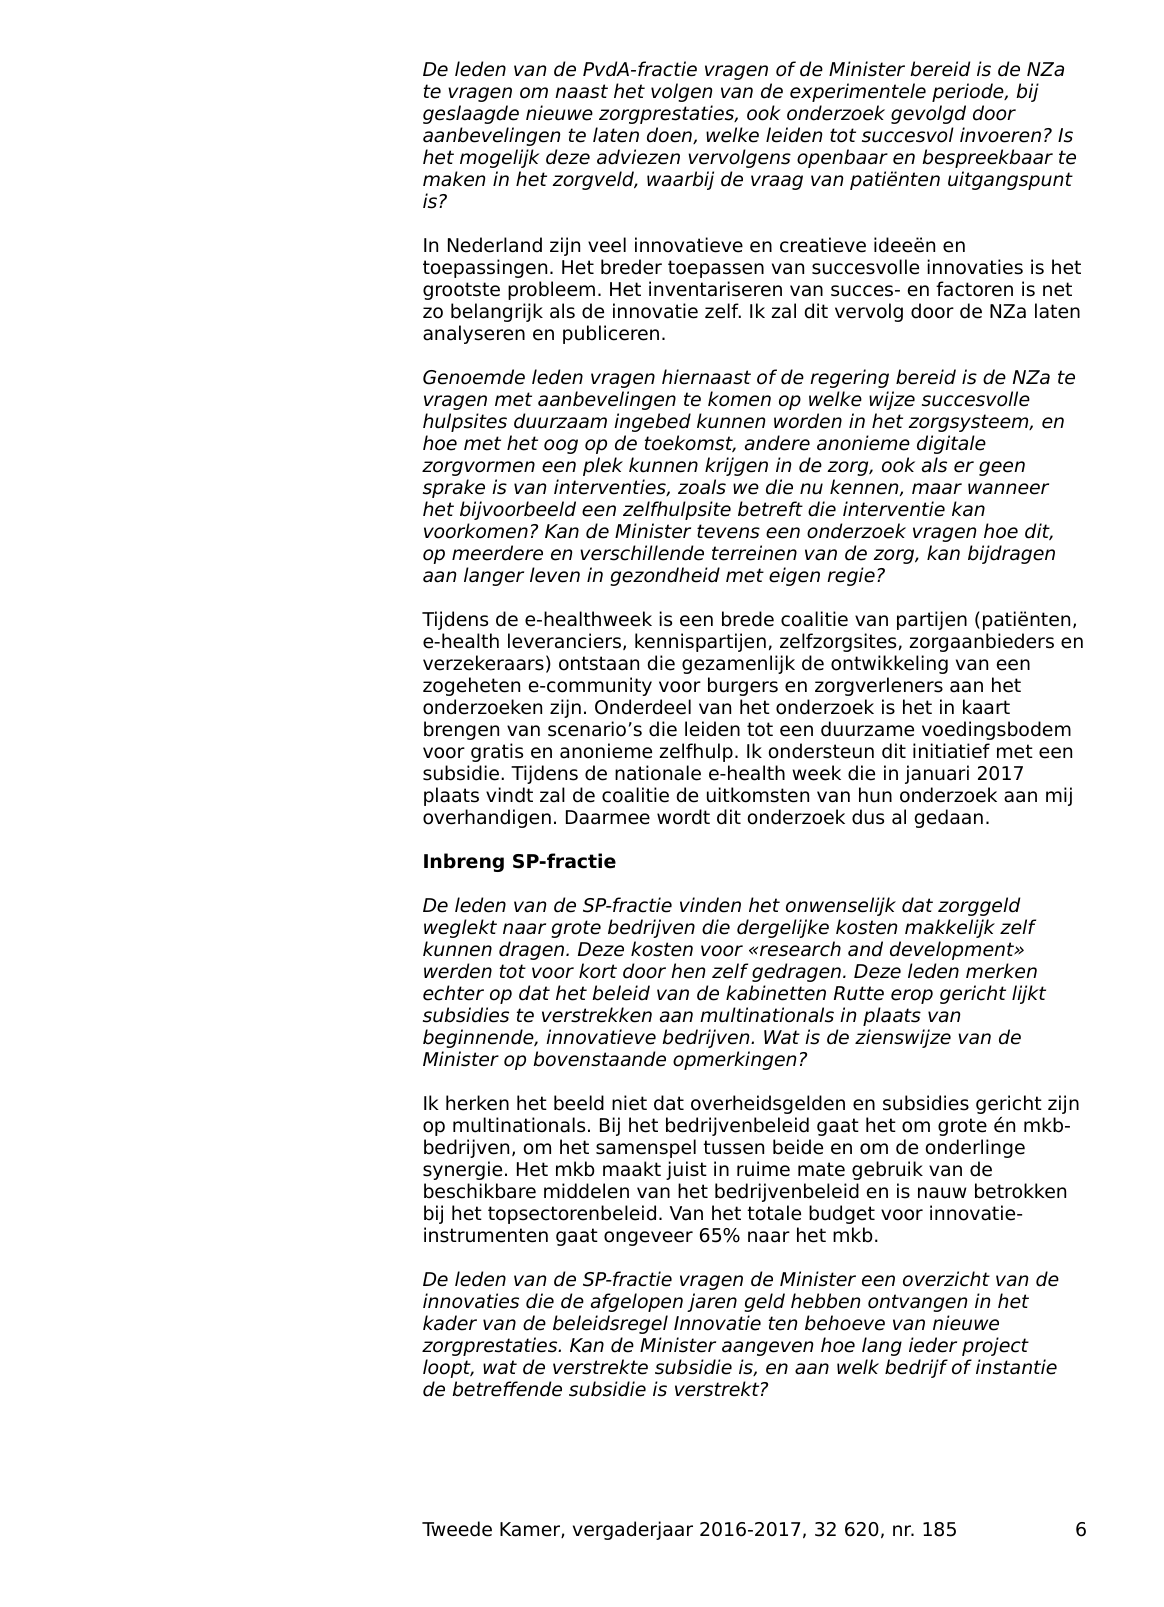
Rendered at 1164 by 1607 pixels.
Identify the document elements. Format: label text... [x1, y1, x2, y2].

text De leden van de PvdA-fractie vragen of de Minister bereid is de NZa te vragen om naast het volgen van de experimentele periode, bij geslaagde nieuwe zorgprestaties, ook onderzoek gevolgd door aanbevelingen te laten doen, welke leiden tot succesvol invoeren? Is het mogelijk deze adviezen vervolgens openbaar en bespreekbaar te maken in het zorgveld, waarbij de vraag van patiënten uitgangspunt is? [422, 59, 1087, 213]
text Ik herken het beeld niet dat overheidsgelden en subsidies gericht zijn op multinationals. Bij het bedrijvenbeleid gaat het om grote én mkb-bedrijven, om het samenspel tussen beide en om de onderlinge synergie. Het mkb maakt juist in ruime mate gebruik van de beschikbare middelen van het bedrijvenbeleid en is nauw betrokken bij het topsectorenbeleid. Van het totale budget voor innovatie-instrumenten gaat ongeveer 65% naar het mkb. [422, 1093, 1087, 1247]
text Tijdens de e-healthweek is een brede coalitie van partijen (patiënten, e-health leveranciers, kennispartijen, zelfzorgsites, zorgaanbieders en verzekeraars) ontstaan die gezamenlijk de ontwikkeling van een zogeheten e-community voor burgers en zorgverleners aan het onderzoeken zijn. Onderdeel van het onderzoek is het in kaart brengen van scenario’s die leiden tot een duurzame voedingsbodem voor gratis en anonieme zelfhulp. Ik ondersteun dit initiatief met een subsidie. Tijdens de nationale e-health week die in januari 2017 plaats vindt zal de coalitie de uitkomsten van hun onderzoek aan mij overhandigen. Daarmee wordt dit onderzoek dus al gedaan. [422, 609, 1087, 829]
text In Nederland zijn veel innovatieve en creatieve ideeën en toepassingen. Het breder toepassen van succesvolle innovaties is het grootste probleem. Het inventariseren van succes- en factoren is net zo belangrijk als de innovatie zelf. Ik zal dit vervolg door de NZa laten analyseren en publiceren. [422, 235, 1087, 345]
text De leden van de SP-fractie vragen de Minister een overzicht van de innovaties die de afgelopen jaren geld hebben ontvangen in het kader van de beleidsregel Innovatie ten behoeve van nieuwe zorgprestaties. Kan de Minister aangeven hoe lang ieder project loopt, wat de verstrekte subsidie is, en aan welk bedrijf of instantie de betreffende subsidie is verstrekt? [422, 1269, 1087, 1401]
text De leden van de SP-fractie vinden het onwenselijk dat zorggeld weglekt naar grote bedrijven die dergelijke kosten makkelijk zelf kunnen dragen. Deze kosten voor «research and development» werden tot voor kort door hen zelf gedragen. Deze leden merken echter op dat het beleid van de kabinetten Rutte erop gericht lijkt subsidies te verstrekken aan multinationals in plaats van beginnende, innovatieve bedrijven. Wat is de zienswijze van de Minister op bovenstaande opmerkingen? [422, 895, 1087, 1071]
text Genoemde leden vragen hiernaast of de regering bereid is de NZa te vragen met aanbevelingen te komen op welke wijze succesvolle hulpsites duurzaam ingebed kunnen worden in het zorgsysteem, en hoe met het oog op de toekomst, andere anonieme digitale zorgvormen een plek kunnen krijgen in de zorg, ook als er geen sprake is van interventies, zoals we die nu kennen, maar wanneer het bijvoorbeeld een zelfhulpsite betreft die interventie kan voorkomen? Kan de Minister tevens een onderzoek vragen hoe dit, op meerdere en verschillende terreinen van de zorg, kan bijdragen aan langer leven in gezondheid met eigen regie? [422, 367, 1087, 587]
subtitle Inbreng SP-fractie [422, 851, 1087, 873]
